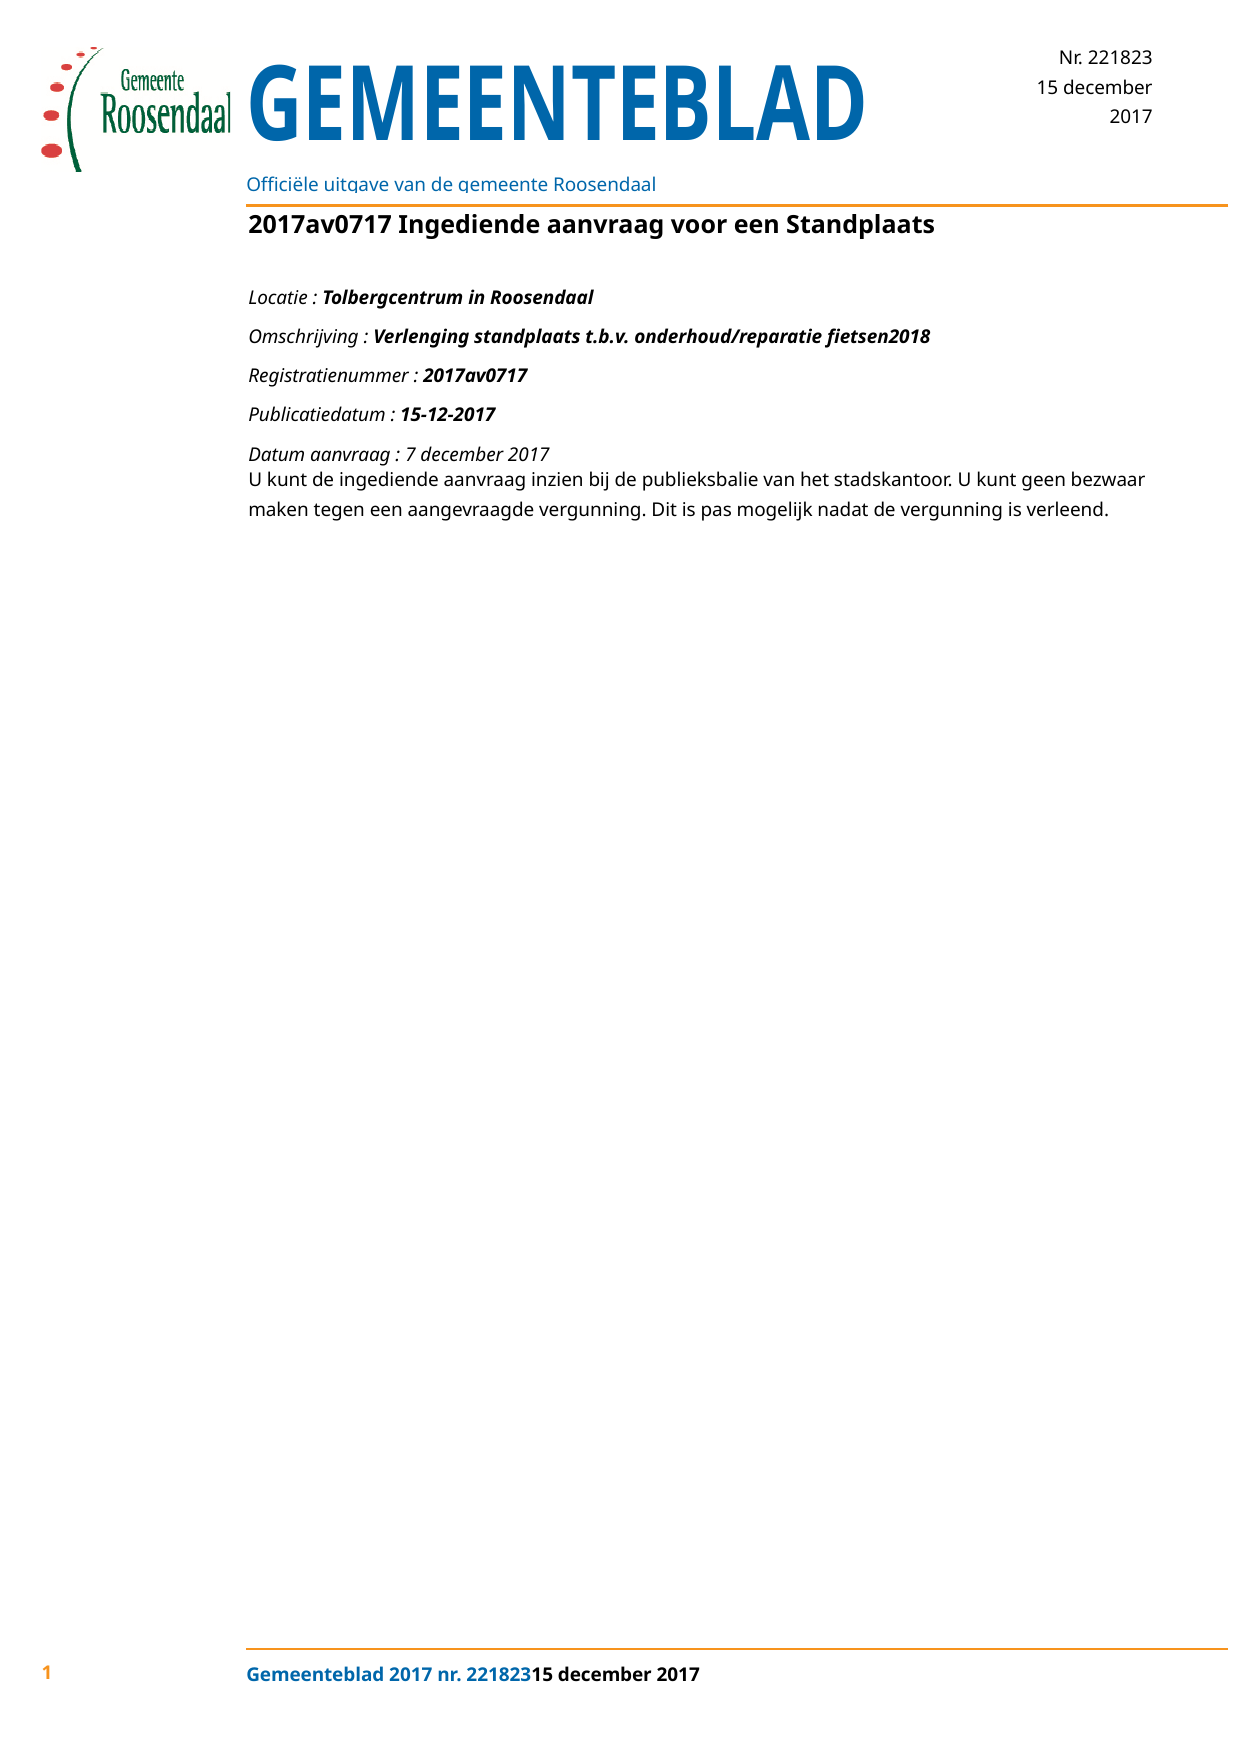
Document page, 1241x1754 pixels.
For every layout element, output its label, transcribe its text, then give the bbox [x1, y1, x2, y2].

text 2017av0717 Ingediende aanvraag voor een Standplaats [248, 207, 1152, 241]
text Omschrijving : Verlenging standplaats t.b.v. onderhoud/reparatie fietsen2018 [248, 323, 1152, 349]
text Registratienummer : 2017av0717 [248, 362, 1152, 388]
picture [41, 47, 231, 172]
text Datum aanvraag : 7 december 2017 [248, 441, 1152, 467]
text Publicatiedatum : 15-12-2017 [248, 402, 1152, 427]
text U kunt de ingediende aanvraag inzien bij de publieksbalie van het stadskantoor. U kunt geen bezwaar maken tegen een aangevraagde vergunning. Dit is pas mogelijk nadat de vergunning is verleend. [248, 467, 1152, 522]
text Locatie : Tolbergcentrum in Roosendaal [248, 284, 1152, 309]
